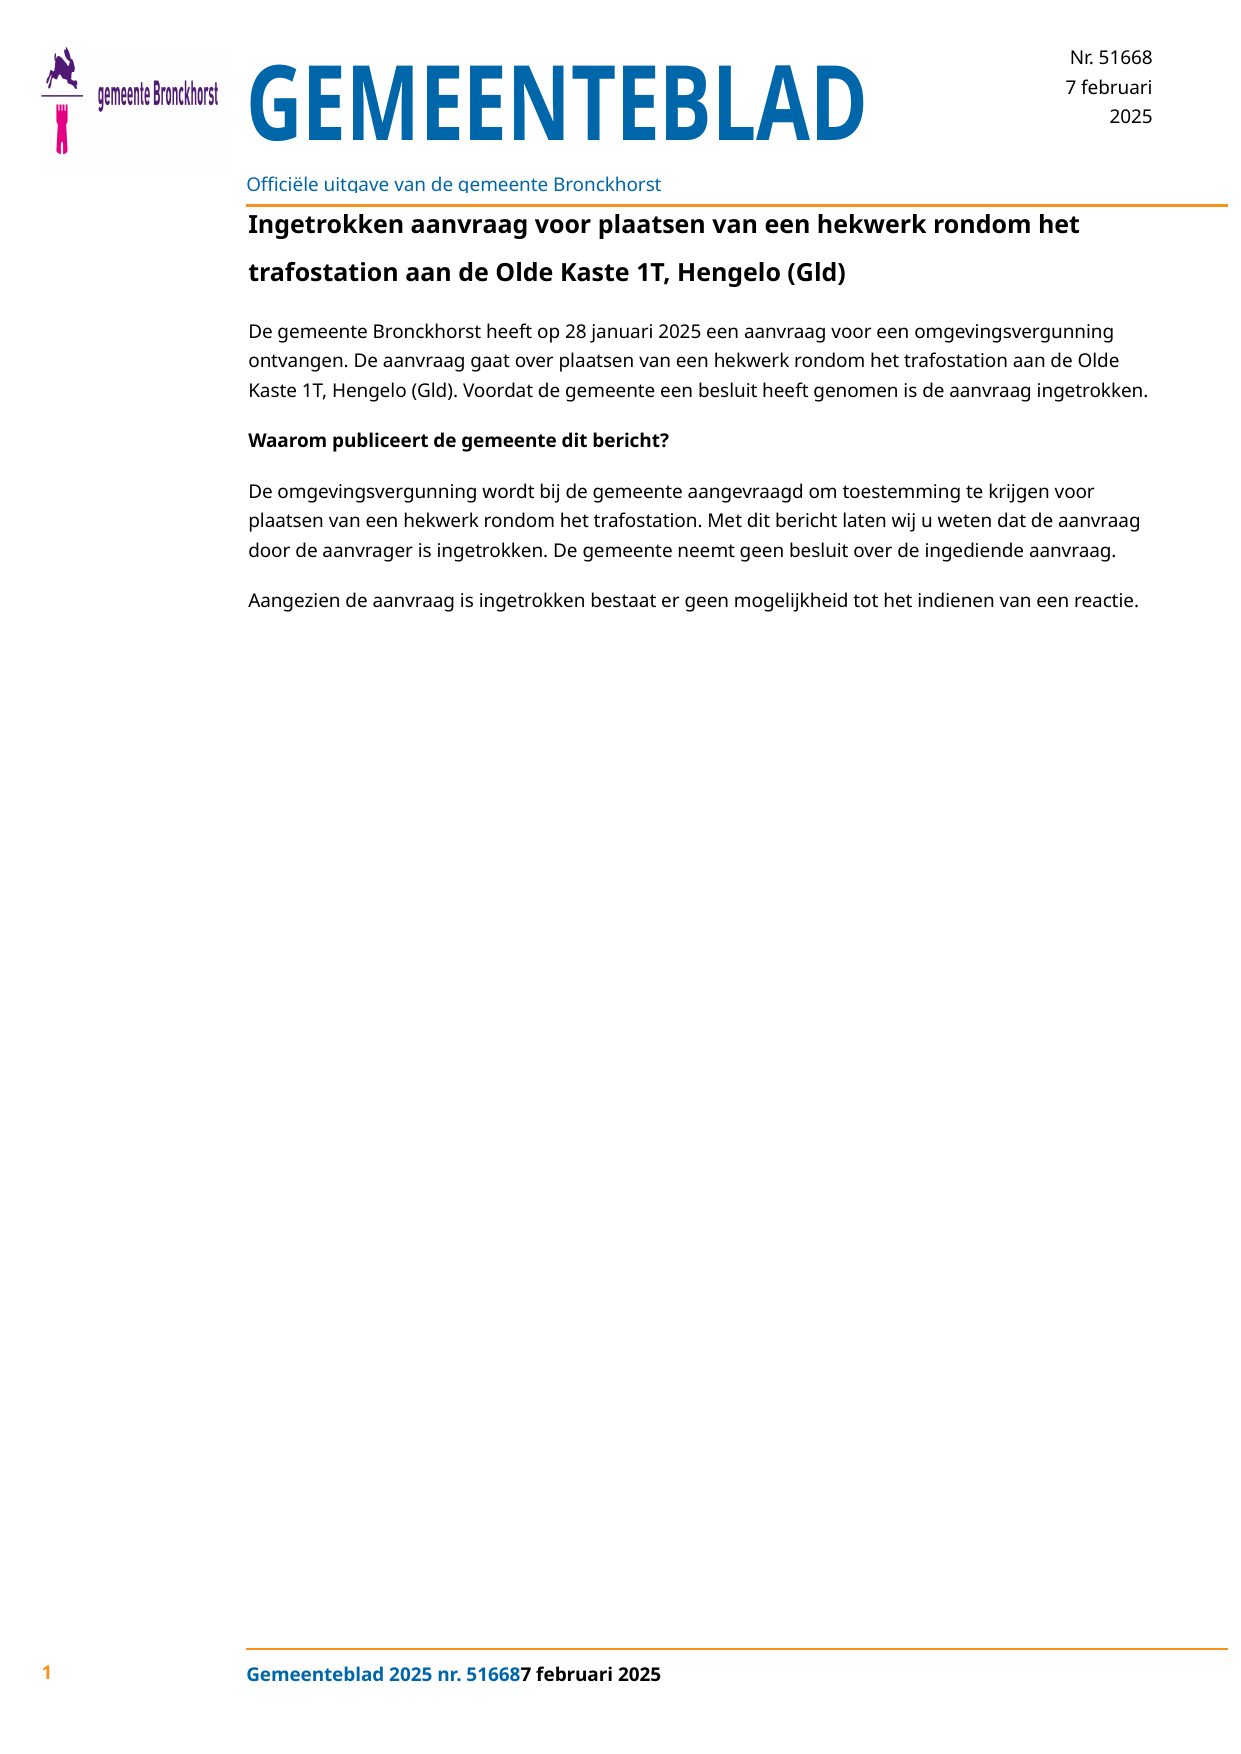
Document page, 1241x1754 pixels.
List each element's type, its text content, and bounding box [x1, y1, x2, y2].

text Ingetrokken aanvraag voor plaatsen van een hekwerk rondom het trafostation aan de Olde Kaste 1T, Hengelo (Gld) [248, 207, 1152, 288]
picture [41, 47, 231, 172]
text De omgevingsvergunning wordt bij de gemeente aangevraagd om toestemming te krijgen voor plaatsen van een hekwerk rondom het trafostation. Met dit bericht laten wij u weten dat de aanvraag door de aanvrager is ingetrokken. De gemeente neemt geen besluit over de ingediende aanvraag. [248, 478, 1152, 563]
text Waarom publiceert de gemeente dit bericht? [248, 427, 1152, 453]
text De gemeente Bronckhorst heeft op 28 januari 2025 een aanvraag voor een omgevingsvergunning ontvangen. De aanvraag gaat over plaatsen van een hekwerk rondom het trafostation aan de Olde Kaste 1T, Hengelo (Gld). Voordat de gemeente een besluit heeft genomen is de aanvraag ingetrokken. [248, 318, 1152, 403]
text Aangezien de aanvraag is ingetrokken bestaat er geen mogelijkheid tot het indienen van een reactie. [248, 587, 1152, 613]
